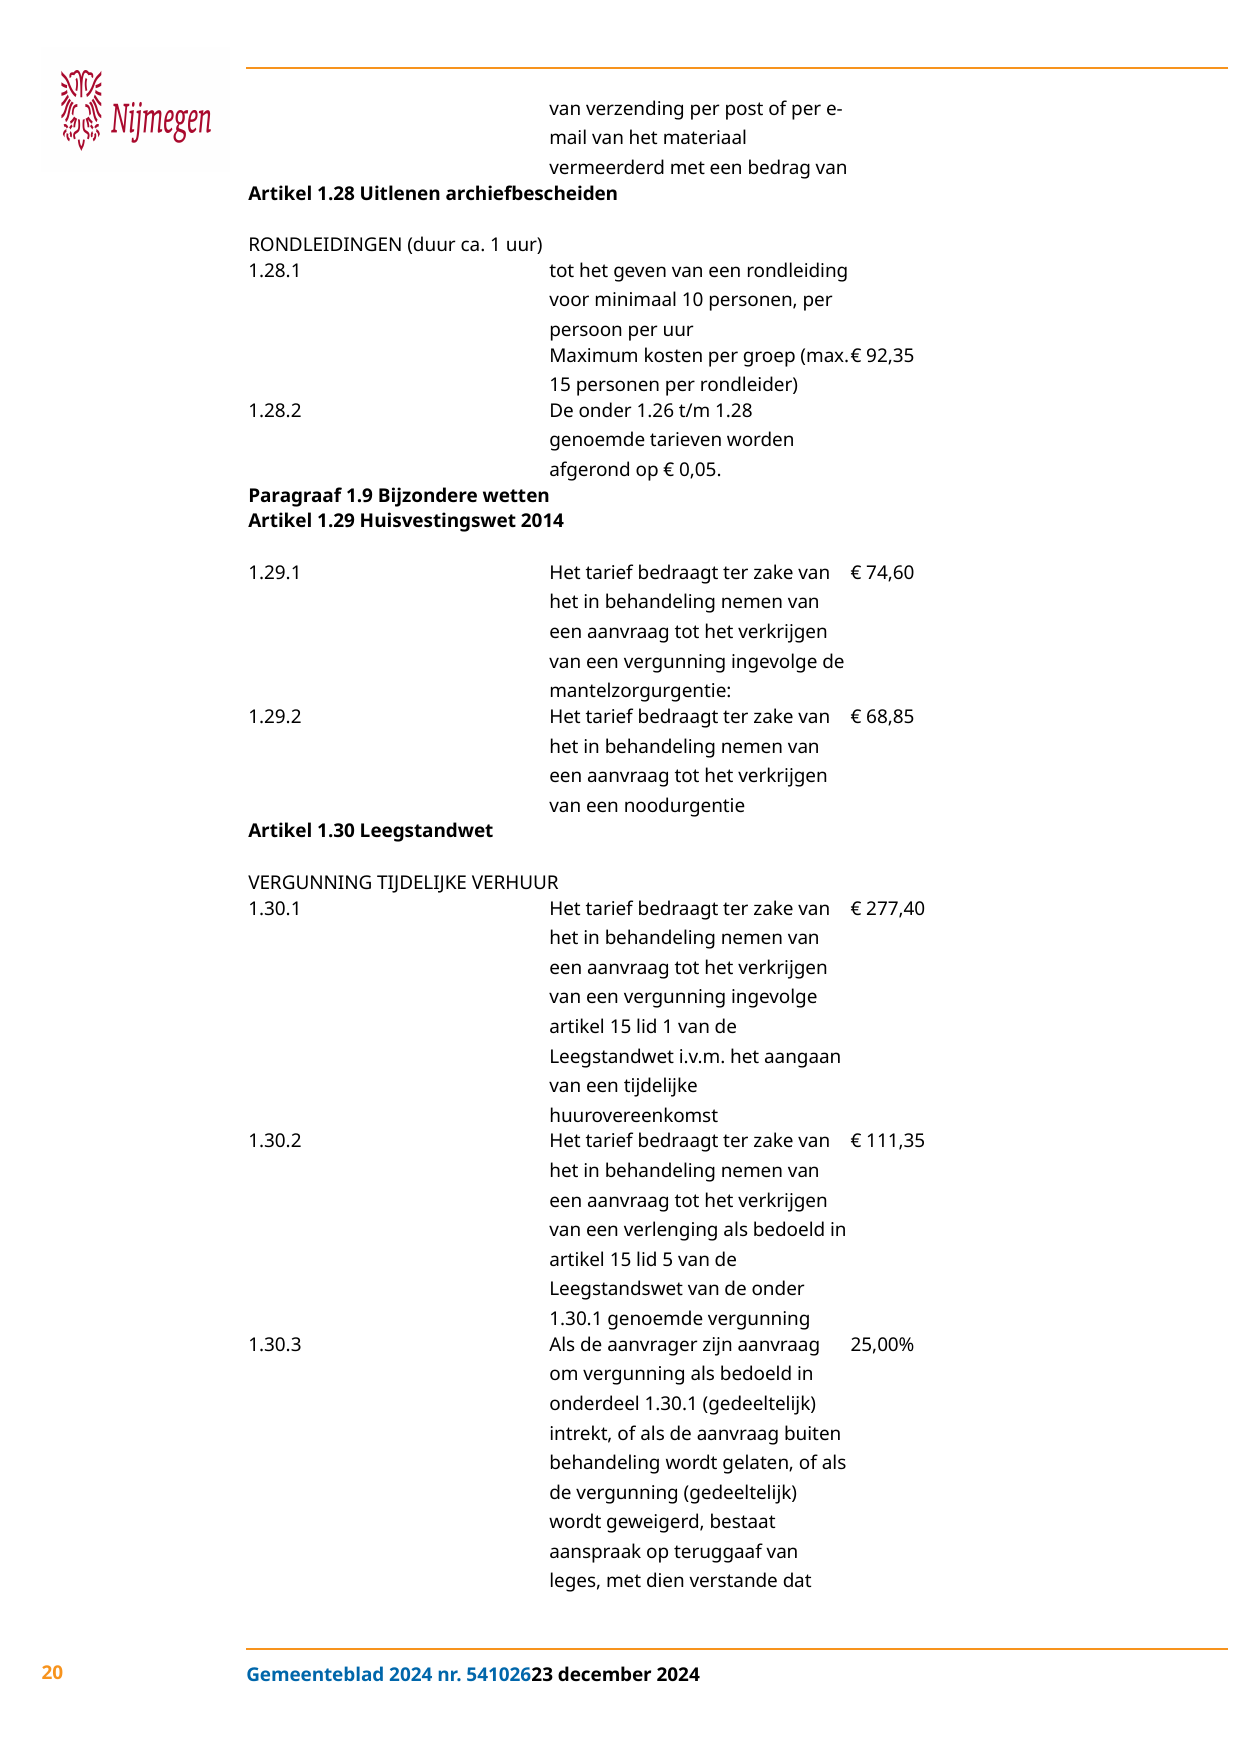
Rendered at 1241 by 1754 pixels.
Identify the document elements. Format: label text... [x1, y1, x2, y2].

table_cell 1.28.1 [248, 257, 549, 342]
table_cell [850, 534, 1152, 559]
table_cell Als de aanvrager zijn aanvraag om vergunning als bedoeld in onderdeel 1.30.1 (gedeeltelijk) intrekt, of als de aanvraag buiten behandeling wordt gelaten, of als de vergunning (gedeeltelijk) wordt geweigerd, bestaat aanspraak op teruggaaf van leges, met dien verstande dat [549, 1331, 850, 1593]
table_cell € 277,40 [850, 895, 1152, 1128]
table_cell RONDLEIDINGEN (duur ca. 1 uur) [248, 231, 1152, 257]
table_cell [248, 534, 549, 559]
table_cell tot het geven van een rondleiding voor minimaal 10 personen, per persoon per uur [549, 257, 850, 342]
table_cell VERGUNNING TIJDELIJKE VERHUUR [248, 869, 1152, 895]
table_cell Het tarief bedraagt ter zake van het in behandeling nemen van een aanvraag tot het verkrijgen van een noodurgentie [549, 703, 850, 818]
table_cell 1.29.1 [248, 559, 549, 703]
table_cell 1.29.2 [248, 703, 549, 818]
table_cell 25,00% [850, 1331, 1152, 1593]
table_cell 1.28.2 [248, 397, 549, 482]
picture [41, 47, 231, 172]
table_cell € 68,85 [850, 703, 1152, 818]
table_cell Paragraaf 1.9 Bijzondere wetten [248, 482, 1152, 508]
table_cell [850, 205, 1152, 231]
table_cell Artikel 1.28 Uitlenen archiefbescheiden [248, 180, 1152, 205]
table_cell [549, 844, 850, 869]
table_cell 1.30.3 [248, 1331, 549, 1593]
table_cell [248, 844, 549, 869]
table_cell [850, 397, 1152, 482]
table_cell [850, 95, 1152, 180]
table_cell [850, 257, 1152, 342]
table_cell € 74,60 [850, 559, 1152, 703]
table_cell Het tarief bedraagt ter zake van het in behandeling nemen van een aanvraag tot het verkrijgen van een vergunning ingevolge artikel 15 lid 1 van de Leegstandwet i.v.m. het aangaan van een tijdelijke huurovereenkomst [549, 895, 850, 1128]
table_cell € 92,35 [850, 342, 1152, 397]
table_cell De onder 1.26 t/m 1.28 genoemde tarieven worden afgerond op € 0,05. [549, 397, 850, 482]
table_cell [549, 534, 850, 559]
table_cell [248, 342, 549, 397]
table_cell [248, 205, 549, 231]
table_cell Artikel 1.29 Huisvestingswet 2014 [248, 508, 1152, 533]
table_cell Artikel 1.30 Leegstandwet [248, 818, 1152, 843]
table_cell [549, 205, 850, 231]
table_cell 1.30.2 [248, 1128, 549, 1331]
table_cell Het tarief bedraagt ter zake van het in behandeling nemen van een aanvraag tot het verkrijgen van een verlenging als bedoeld in artikel 15 lid 5 van de Leegstandswet van de onder 1.30.1 genoemde vergunning [549, 1128, 850, 1331]
table_cell 1.30.1 [248, 895, 549, 1128]
table_cell [248, 95, 549, 180]
table_cell Maximum kosten per groep (max. 15 personen per rondleider) [549, 342, 850, 397]
table_cell [850, 844, 1152, 869]
table_cell € 111,35 [850, 1128, 1152, 1331]
table_cell Het tarief bedraagt ter zake van het in behandeling nemen van een aanvraag tot het verkrijgen van een vergunning ingevolge de mantelzorgurgentie: [549, 559, 850, 703]
table_cell van verzending per post of per e-mail van het materiaal vermeerderd met een bedrag van [549, 95, 850, 180]
